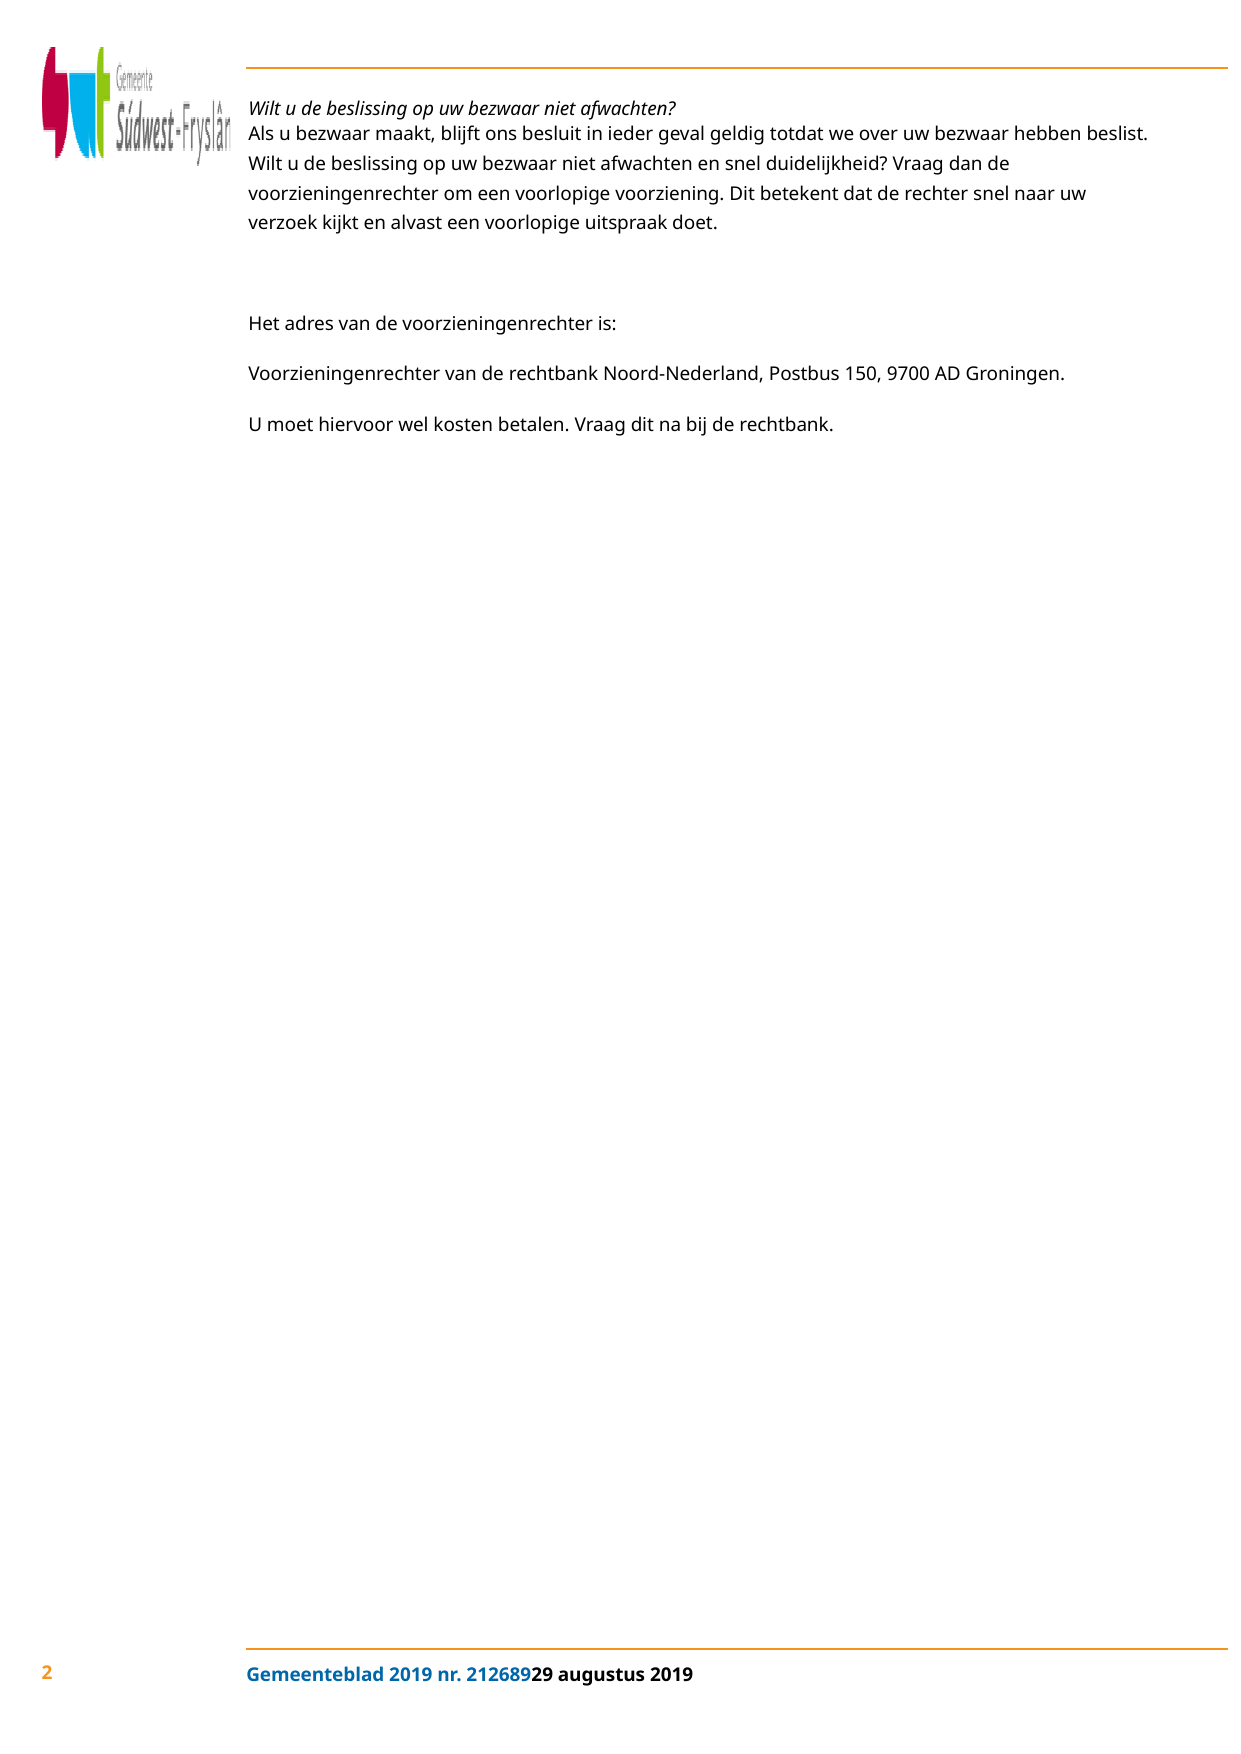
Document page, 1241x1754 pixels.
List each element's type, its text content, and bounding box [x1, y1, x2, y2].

text Wilt u de beslissing op uw bezwaar niet afwachten? [248, 95, 1152, 121]
text Voorzieningenrechter van de rechtbank Noord-Nederland, Postbus 150, 9700 AD Groningen. [248, 361, 1152, 386]
text Het adres van de voorzieningenrechter is: [248, 310, 1152, 336]
text U moet hiervoor wel kosten betalen. Vraag dit na bij de rechtbank. [248, 411, 1152, 437]
text Als u bezwaar maakt, blijft ons besluit in ieder geval geldig totdat we over uw bezwaar hebben beslist. Wilt u de beslissing op uw bezwaar niet afwachten en snel duidelijkheid? Vraag dan de voorzieningenrechter om een voorlopige voorziening. Dit betekent dat de rechter snel naar uw verzoek kijkt en alvast een voorlopige uitspraak doet. [248, 121, 1152, 235]
picture [41, 47, 231, 172]
